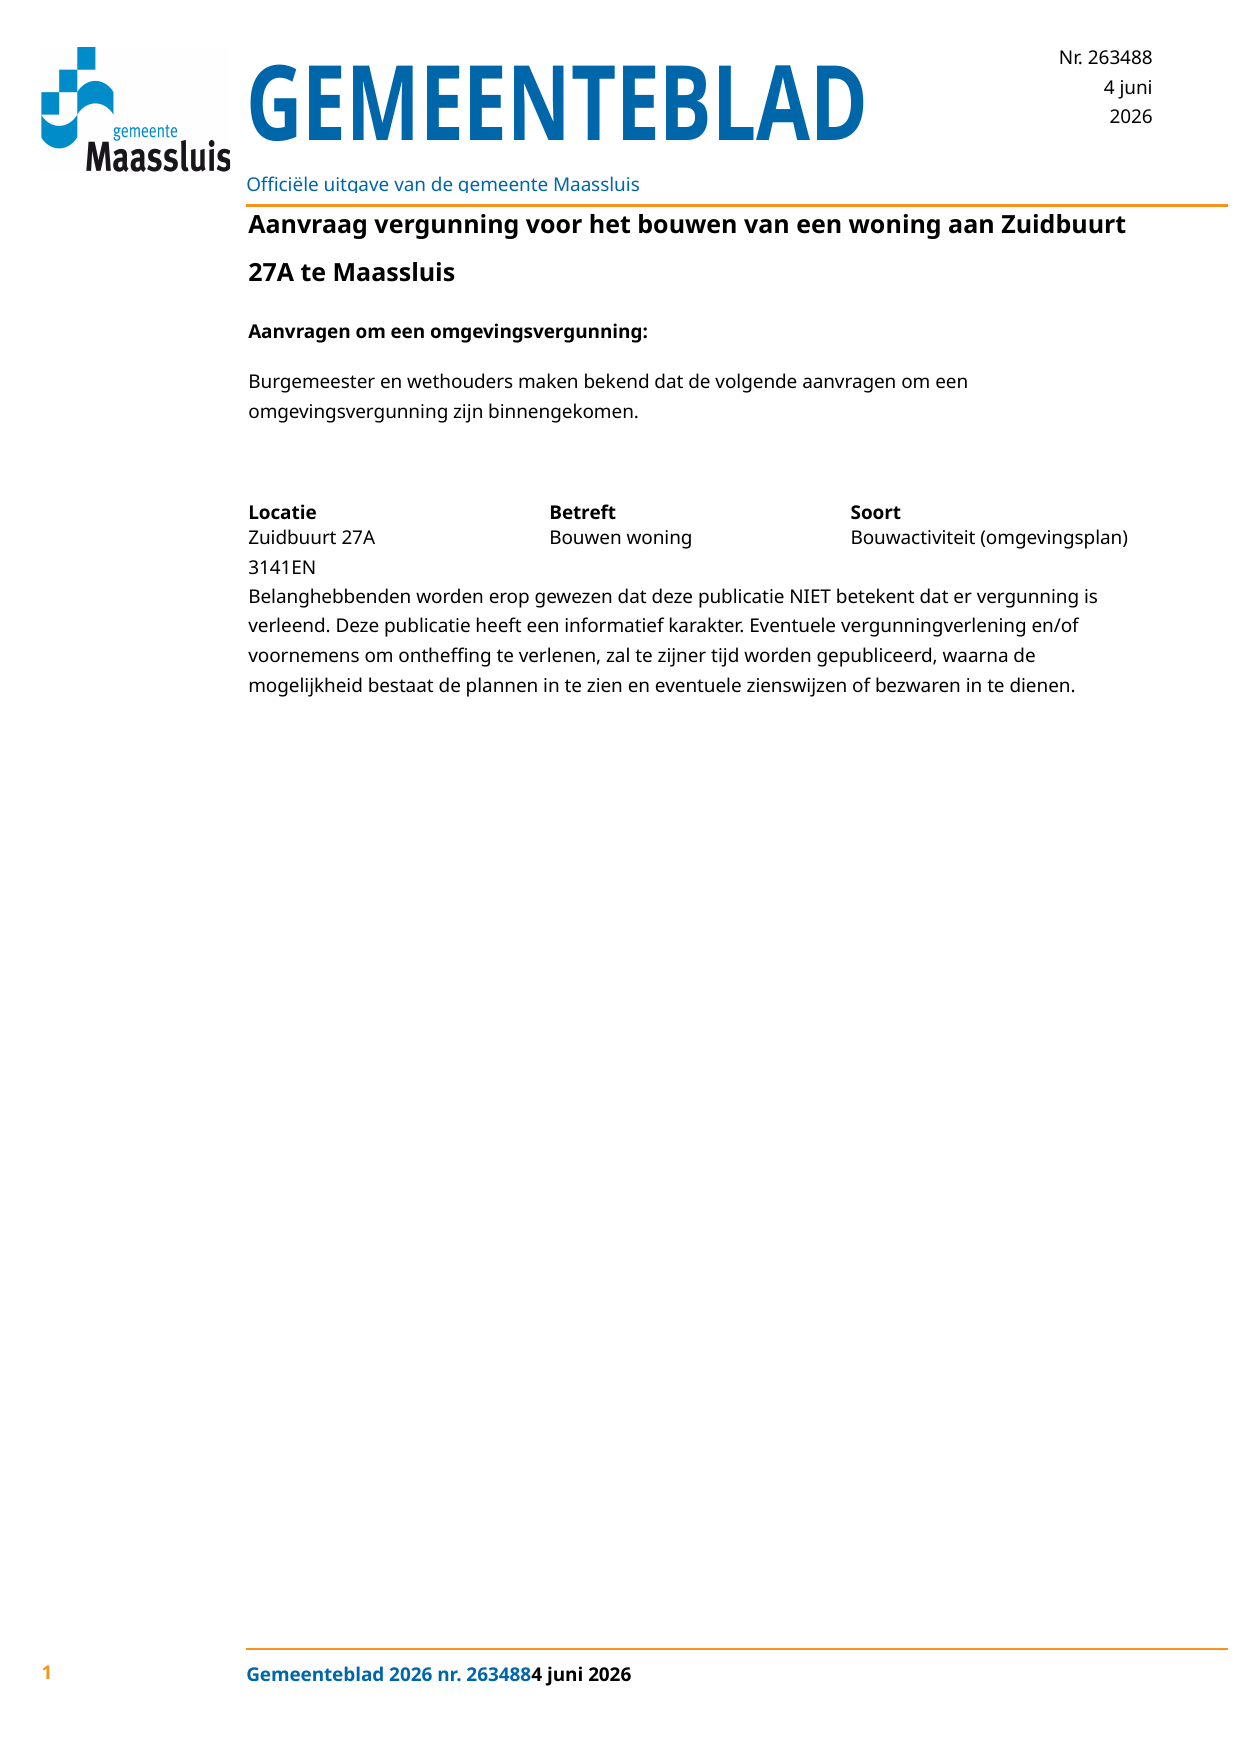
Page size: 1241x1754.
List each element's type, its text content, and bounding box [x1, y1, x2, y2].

picture [41, 47, 77, 92]
table_cell Bouwen woning [549, 525, 850, 580]
text Belanghebbenden worden erop gewezen dat deze publicatie NIET betekent dat er vergunning is verleend. Deze publicatie heeft een informatief karakter. Eventuele vergunningverlening en/of voornemens om ontheffing te verlenen, zal te zijner tijd worden gepubliceerd, waarna de mogelijkheid bestaat de plannen in te zien en eventuele zienswijzen of bezwaren in te dienen. [248, 583, 1152, 698]
table_cell Zuidbuurt 27A 3141EN [248, 525, 549, 580]
text Aanvragen om een omgevingsvergunning: [248, 318, 1152, 344]
text Burgemeester en wethouders maken bekend dat de volgende aanvragen om een omgevingsvergunning zijn binnengekomen. [248, 368, 1152, 424]
table_header Locatie [248, 499, 549, 524]
table_header Soort [850, 499, 1152, 524]
text Aanvraag vergunning voor het bouwen van een woning aan Zuidbuurt 27A te Maassluis [248, 207, 1152, 288]
table_header Betreft [549, 499, 850, 524]
table_cell Bouwactiviteit (omgevingsplan) [850, 525, 1152, 580]
picture [41, 47, 231, 172]
